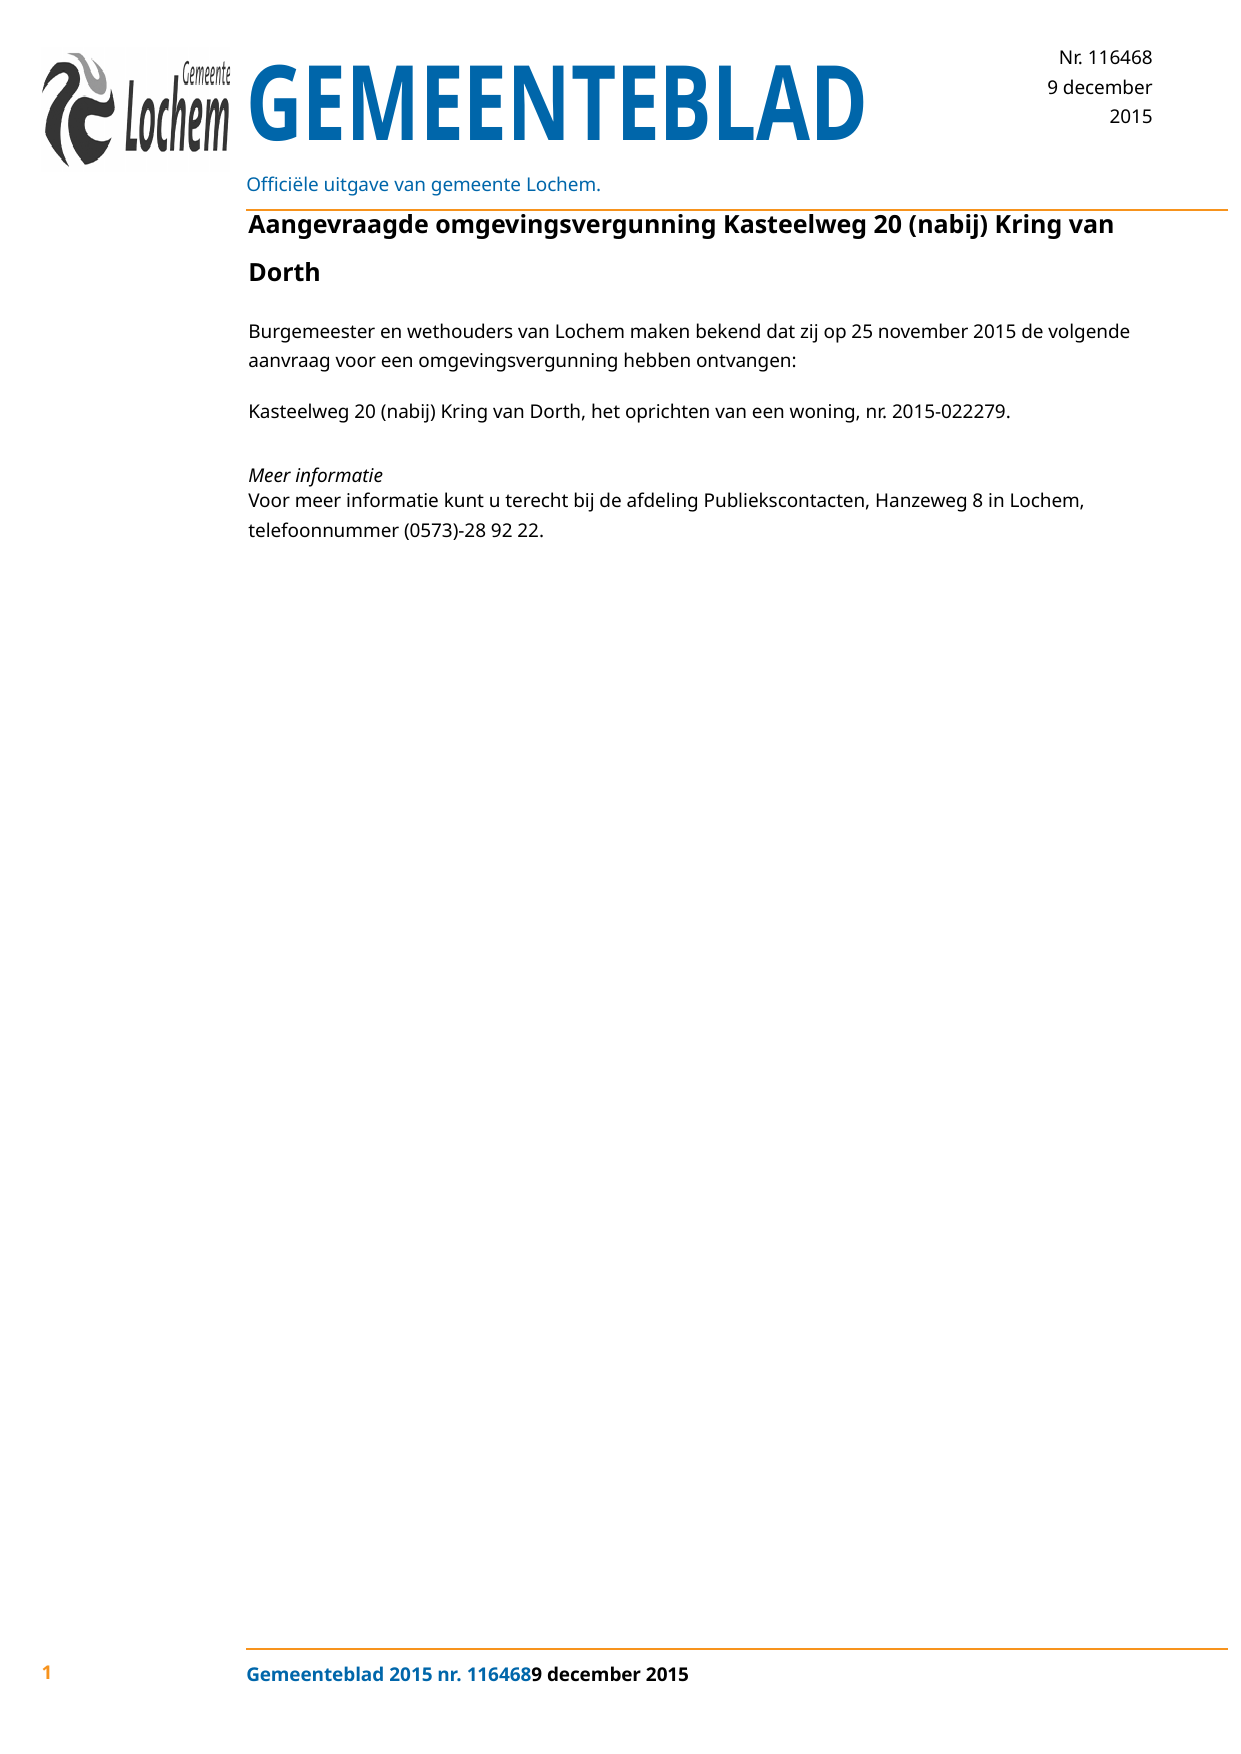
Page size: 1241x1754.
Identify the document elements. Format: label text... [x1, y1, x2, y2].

text Kasteelweg 20 (nabij) Kring van Dorth, het oprichten van een woning, nr. 2015-022279. [248, 398, 1152, 424]
text Aangevraagde omgevingsvergunning Kasteelweg 20 (nabij) Kring van Dorth [248, 211, 1152, 288]
text Voor meer informatie kunt u terecht bij de afdeling Publiekscontacten, Hanzeweg 8 in Lochem, telefoonnummer (0573)-28 92 22. [248, 488, 1152, 543]
picture [41, 47, 231, 172]
text Burgemeester en wethouders van Lochem maken bekend dat zij op 25 november 2015 de volgende aanvraag voor een omgevingsvergunning hebben ontvangen: [248, 318, 1152, 373]
text Meer informatie [248, 462, 1152, 488]
